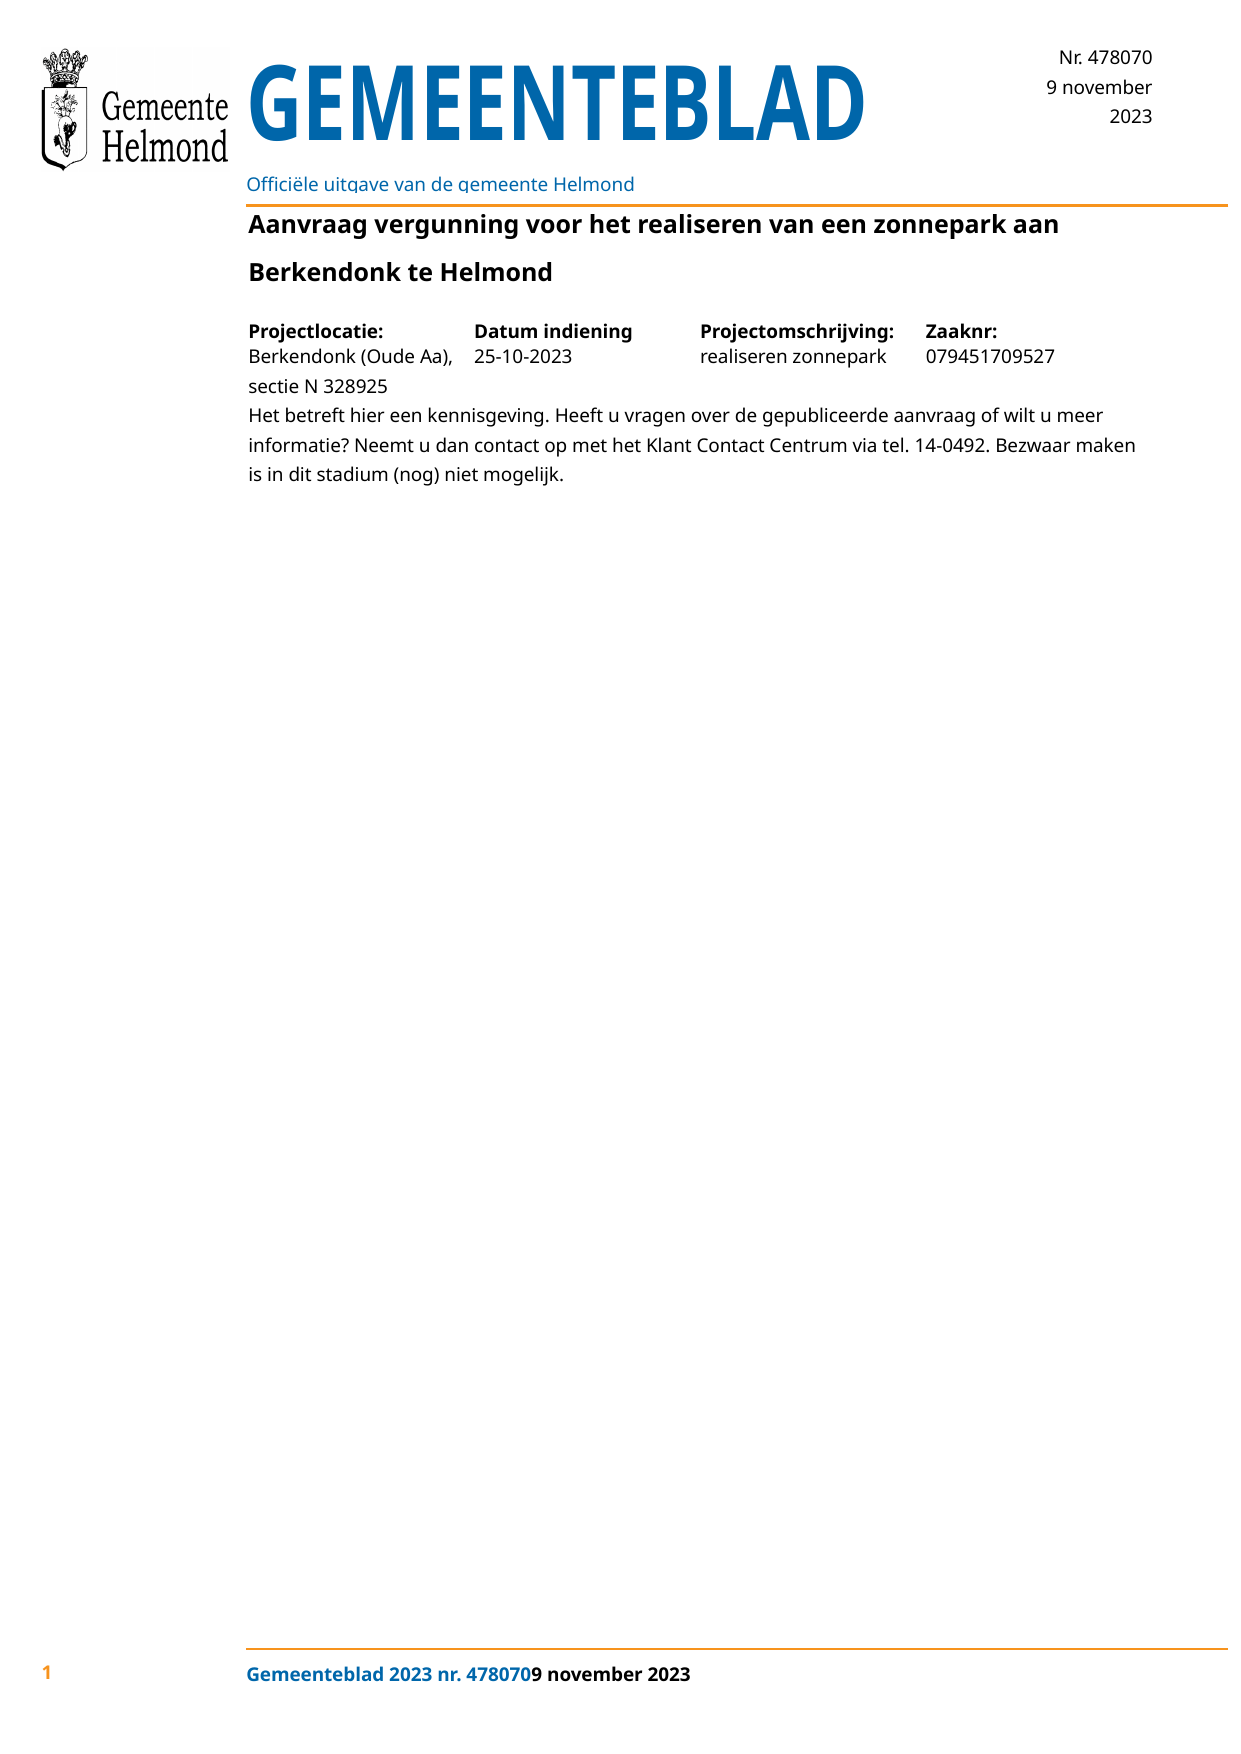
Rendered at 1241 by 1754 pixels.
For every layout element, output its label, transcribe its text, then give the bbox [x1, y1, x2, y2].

text Het betreft hier een kennisgeving. Heeft u vragen over de gepubliceerde aanvraag of wilt u meer informatie? Neemt u dan contact op met het Klant Contact Centrum via tel. 14-0492. Bezwaar maken is in dit stadium (nog) niet mogelijk. [248, 402, 1152, 487]
table_header Zaaknr: [926, 318, 1152, 344]
table_cell realiseren zonnepark [700, 344, 926, 399]
table_cell 25-10-2023 [474, 344, 700, 399]
table_cell 079451709527 [926, 344, 1152, 399]
table_header Projectomschrijving: [700, 318, 926, 344]
picture [41, 47, 231, 172]
table_cell Berkendonk (Oude Aa), sectie N 328925 [248, 344, 474, 399]
table_header Datum indiening [474, 318, 700, 344]
table_header Projectlocatie: [248, 318, 474, 344]
text Aanvraag vergunning voor het realiseren van een zonnepark aan Berkendonk te Helmond [248, 207, 1152, 288]
